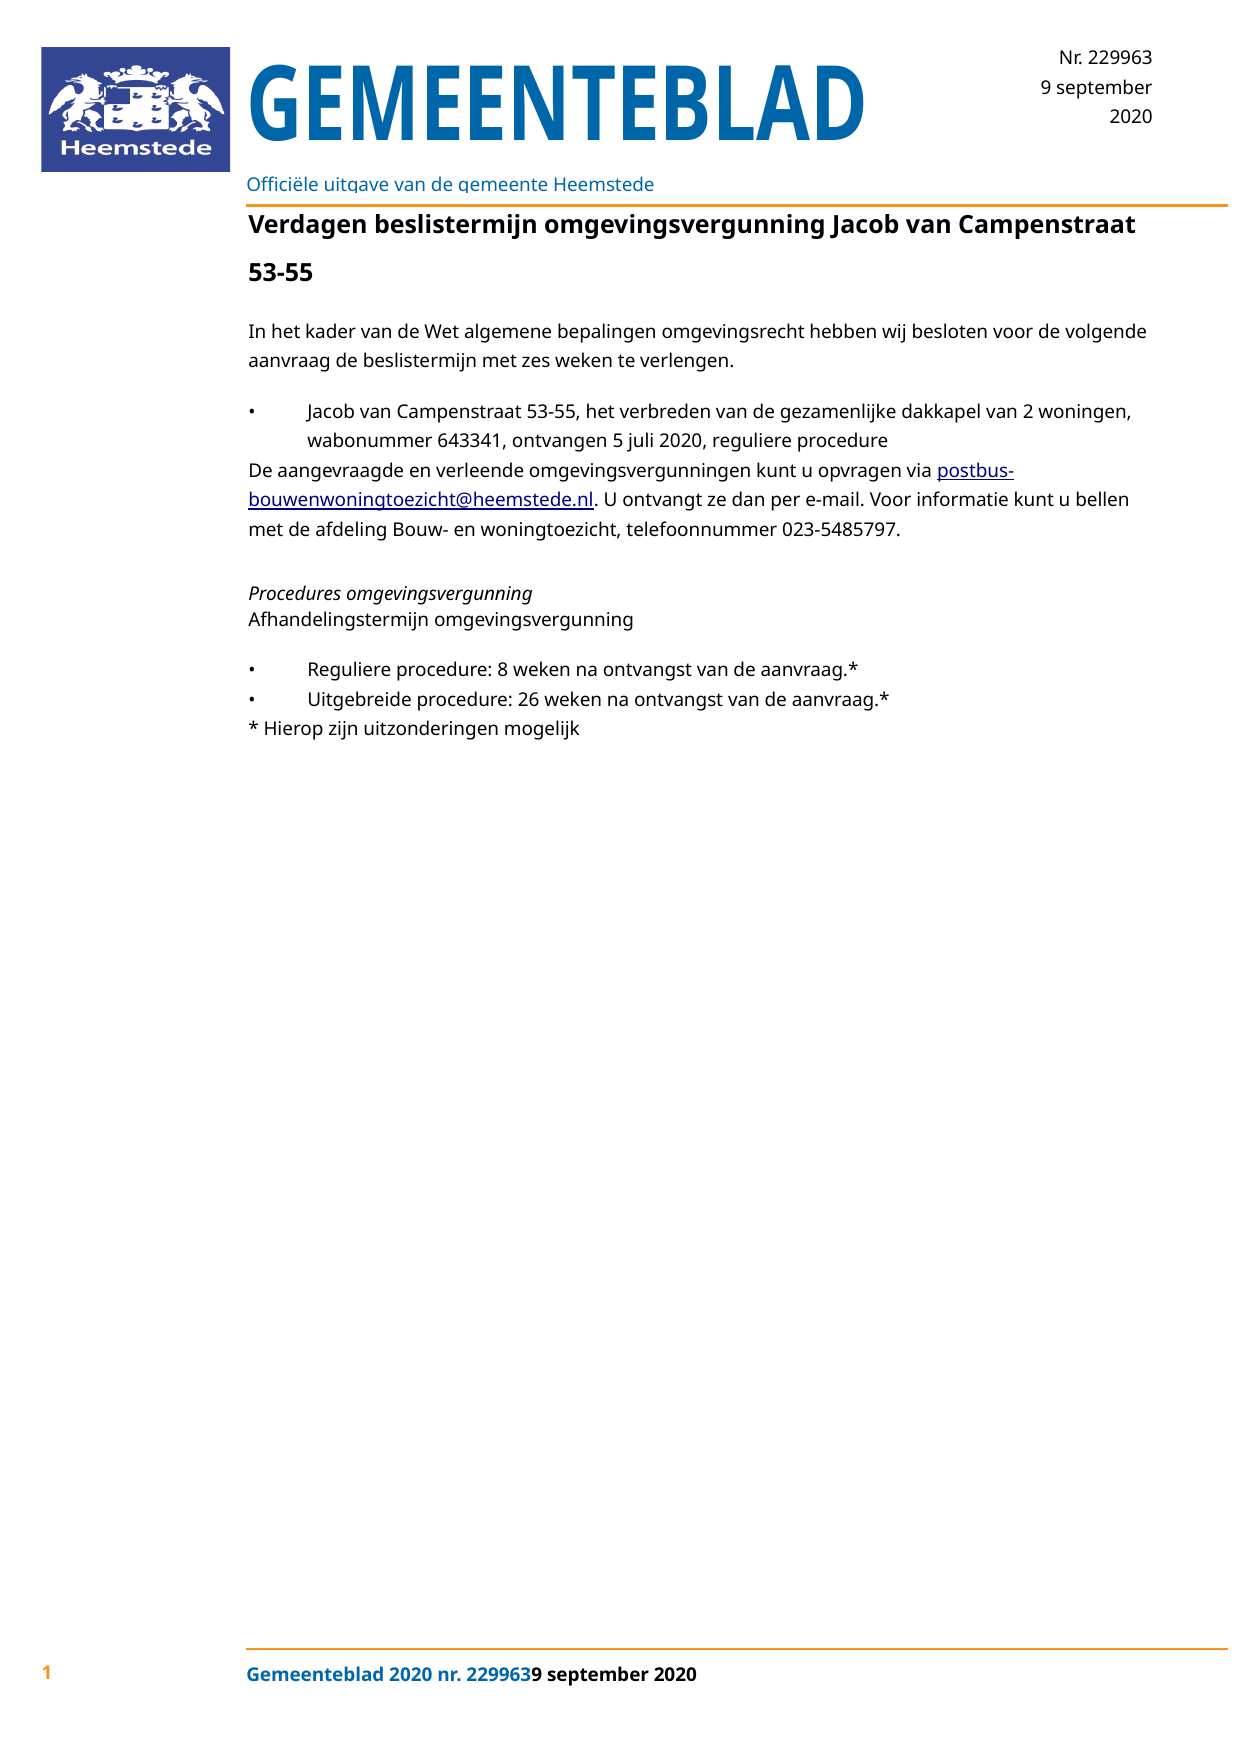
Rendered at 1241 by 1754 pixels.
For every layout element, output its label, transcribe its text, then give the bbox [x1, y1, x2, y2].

text * Hierop zijn uitzonderingen mogelijk [248, 716, 1152, 741]
text In het kader van de Wet algemene bepalingen omgevingsrecht hebben wij besloten voor de volgende aanvraag de beslistermijn met zes weken te verlengen. [248, 318, 1152, 373]
text De aangevraagde en verleende omgevingsvergunningen kunt u opvragen via postbus-bouwenwoningtoezicht@heemstede.nl. U ontvangt ze dan per e-mail. Voor informatie kunt u bellen met de afdeling Bouw- en woningtoezicht, telefoonnummer 023-5485797. [248, 457, 1152, 542]
list Jacob van Campenstraat 53-55, het verbreden van de gezamenlijke dakkapel van 2 woningen, wabonummer 643341, ontvangen 5 juli 2020, reguliere procedure [248, 398, 1152, 453]
picture [41, 47, 231, 172]
text Verdagen beslistermijn omgevingsvergunning Jacob van Campenstraat 53-55 [248, 207, 1152, 288]
text Afhandelingstermijn omgevingsvergunning [248, 606, 1152, 632]
list Reguliere procedure: 8 weken na ontvangst van de aanvraag.* [248, 656, 1152, 682]
list Uitgebreide procedure: 26 weken na ontvangst van de aanvraag.* [248, 686, 1152, 712]
text Procedures omgevingsvergunning [248, 580, 1152, 606]
